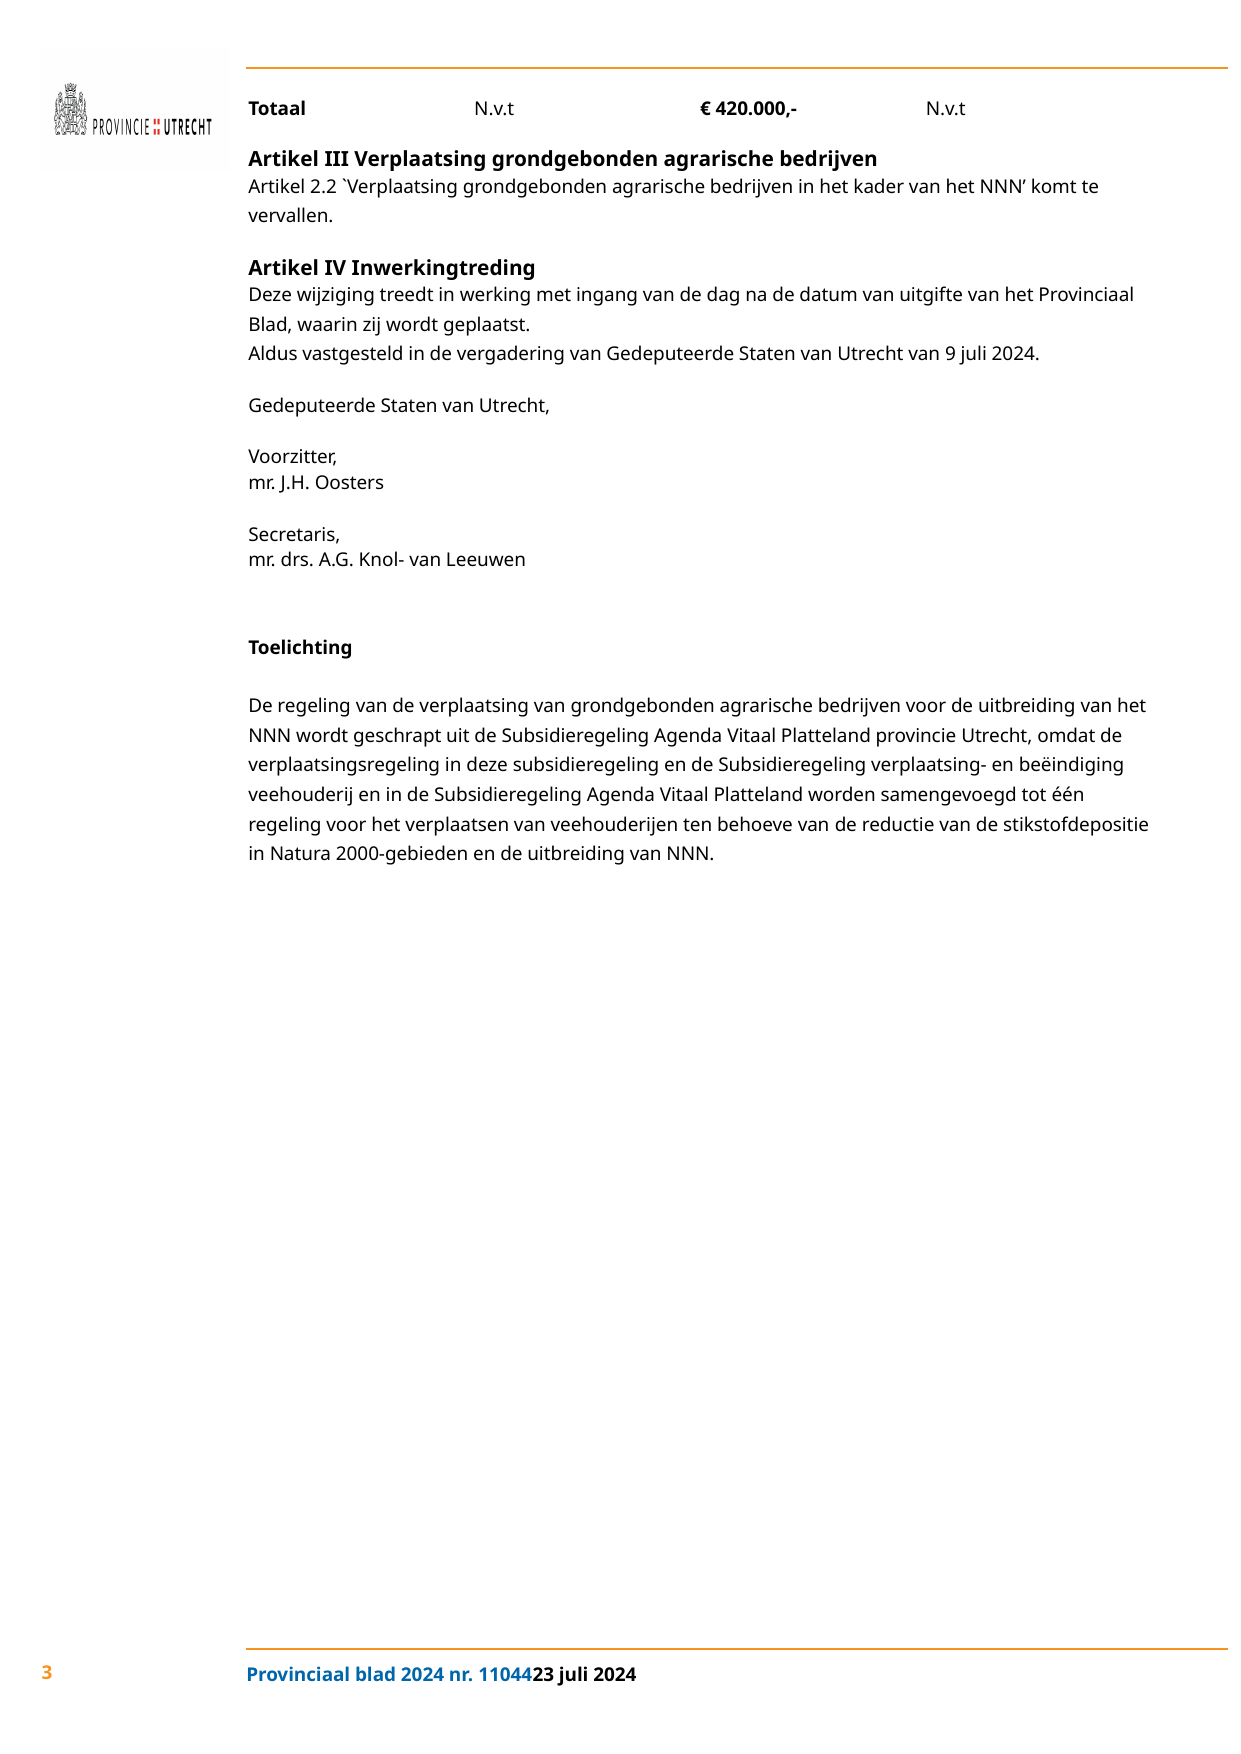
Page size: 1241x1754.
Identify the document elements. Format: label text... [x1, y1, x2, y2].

text De regeling van de verplaatsing van grondgebonden agrarische bedrijven voor de uitbreiding van het NNN wordt geschrapt uit de Subsidieregeling Agenda Vitaal Platteland provincie Utrecht, omdat de verplaatsingsregeling in deze subsidieregeling en de Subsidieregeling verplaatsing- en beëindiging veehouderij en in de Subsidieregeling Agenda Vitaal Platteland worden samengevoegd tot één regeling voor het verplaatsen van veehouderijen ten behoeve van de reductie van de stikstofdepositie in Natura 2000-gebieden en de uitbreiding van NNN. [248, 692, 1152, 866]
text Artikel III Verplaatsing grondgebonden agrarische bedrijven [248, 144, 1152, 173]
text Artikel 2.2 `Verplaatsing grondgebonden agrarische bedrijven in het kader van het NNN’ komt te vervallen. [248, 173, 1152, 228]
table_cell N.v.t [474, 95, 700, 121]
text mr. drs. A.G. Knol- van Leeuwen [248, 546, 1152, 572]
text Deze wijziging treedt in werking met ingang van de dag na de datum van uitgifte van het Provinciaal Blad, waarin zij wordt geplaatst. [248, 281, 1152, 337]
text Voorzitter, [248, 443, 1152, 469]
text Secretaris, [248, 521, 1152, 546]
table_cell Totaal [248, 95, 474, 121]
text Aldus vastgesteld in de vergadering van Gedeputeerde Staten van Utrecht van 9 juli 2024. [248, 341, 1152, 366]
text mr. J.H. Oosters [248, 469, 1152, 495]
table_cell N.v.t [926, 95, 1152, 121]
text Artikel IV Inwerkingtreding [248, 253, 1152, 281]
picture [41, 47, 231, 172]
table_cell € 420.000,- [700, 95, 926, 121]
text Toelichting [248, 624, 1152, 663]
text Gedeputeerde Staten van Utrecht, [248, 392, 1152, 418]
